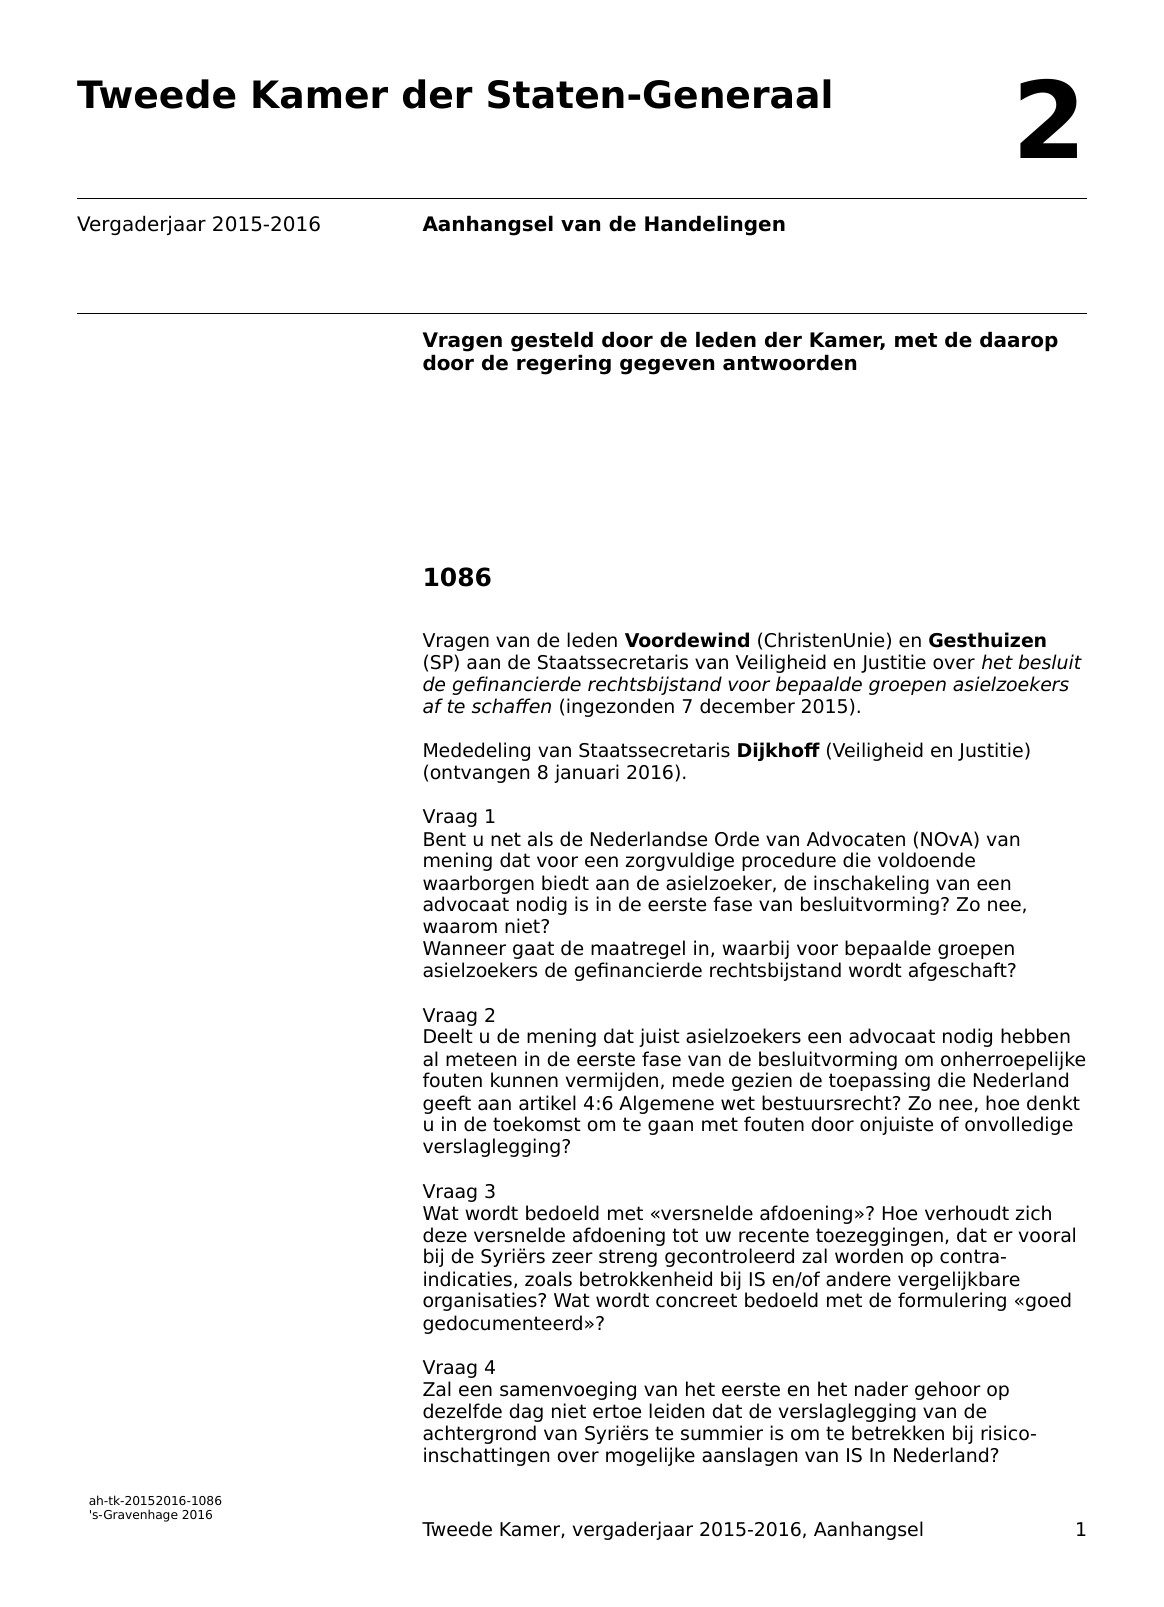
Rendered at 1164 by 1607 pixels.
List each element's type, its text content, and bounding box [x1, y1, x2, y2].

table_cell [77, 314, 422, 375]
text ah-tk-20152016-1086 [88, 1494, 323, 1508]
text Vraag 2 [422, 1004, 1087, 1026]
table_cell Vergaderjaar 2015-2016 [77, 199, 422, 313]
text 1086 [422, 563, 1087, 592]
text Deelt u de mening dat juist asielzoekers een advocaat nodig hebben al meteen in de eerste fase van de besluitvorming om onherroepelijke fouten kunnen vermijden, mede gezien de toepassing die Nederland geeft aan artikel 4:6 Algemene wet bestuursrecht? Zo nee, hoe denkt u in de toekomst om te gaan met fouten door onjuiste of onvolledige verslaglegging? [422, 1026, 1087, 1158]
text Vragen van de leden Voordewind (ChristenUnie) en Gesthuizen (SP) aan de Staatssecretaris van Veiligheid en Justitie over het besluit de gefinancierde rechtsbijstand voor bepaalde groepen asielzoekers af te schaffen (ingezonden 7 december 2015). [422, 630, 1087, 718]
text Bent u net als de Nederlandse Orde van Advocaten (NOvA) van mening dat voor een zorgvuldige procedure die voldoende waarborgen biedt aan de asielzoeker, de inschakeling van een advocaat nodig is in de eerste fase van besluitvorming? Zo nee, waarom niet? [422, 828, 1087, 938]
table_cell Vragen gesteld door de leden der Kamer, met de daarop door de regering gegeven antwoorden [422, 314, 1087, 375]
text 's-Gravenhage 2016 [88, 1508, 323, 1522]
text Vraag 1 [422, 806, 1087, 828]
table_header 2 [886, 59, 1087, 198]
table_header Tweede Kamer der Staten-Generaal [77, 59, 886, 198]
text Vraag 4 [422, 1357, 1087, 1378]
text Vraag 3 [422, 1181, 1087, 1202]
text Wat wordt bedoeld met «versnelde afdoening»? Hoe verhoudt zich deze versnelde afdoening tot uw recente toezeggingen, dat er vooral bij de Syriërs zeer streng gecontroleerd zal worden op contra-indicaties, zoals betrokkenheid bij IS en/of andere vergelijkbare organisaties? Wat wordt concreet bedoeld met de formulering «goed gedocumenteerd»? [422, 1202, 1087, 1334]
text Mededeling van Staatssecretaris Dijkhoff (Veiligheid en Justitie) (ontvangen 8 januari 2016). [422, 740, 1087, 784]
table_cell Aanhangsel van de Handelingen [422, 199, 1087, 313]
text Wanneer gaat de maatregel in, waarbij voor bepaalde groepen asielzoekers de gefinancierde rechtsbijstand wordt afgeschaft? [422, 938, 1087, 982]
text Zal een samenvoeging van het eerste en het nader gehoor op dezelfde dag niet ertoe leiden dat de verslaglegging van de achtergrond van Syriërs te summier is om te betrekken bij risico-inschattingen over mogelijke aanslagen van IS In Nederland? [422, 1378, 1087, 1466]
